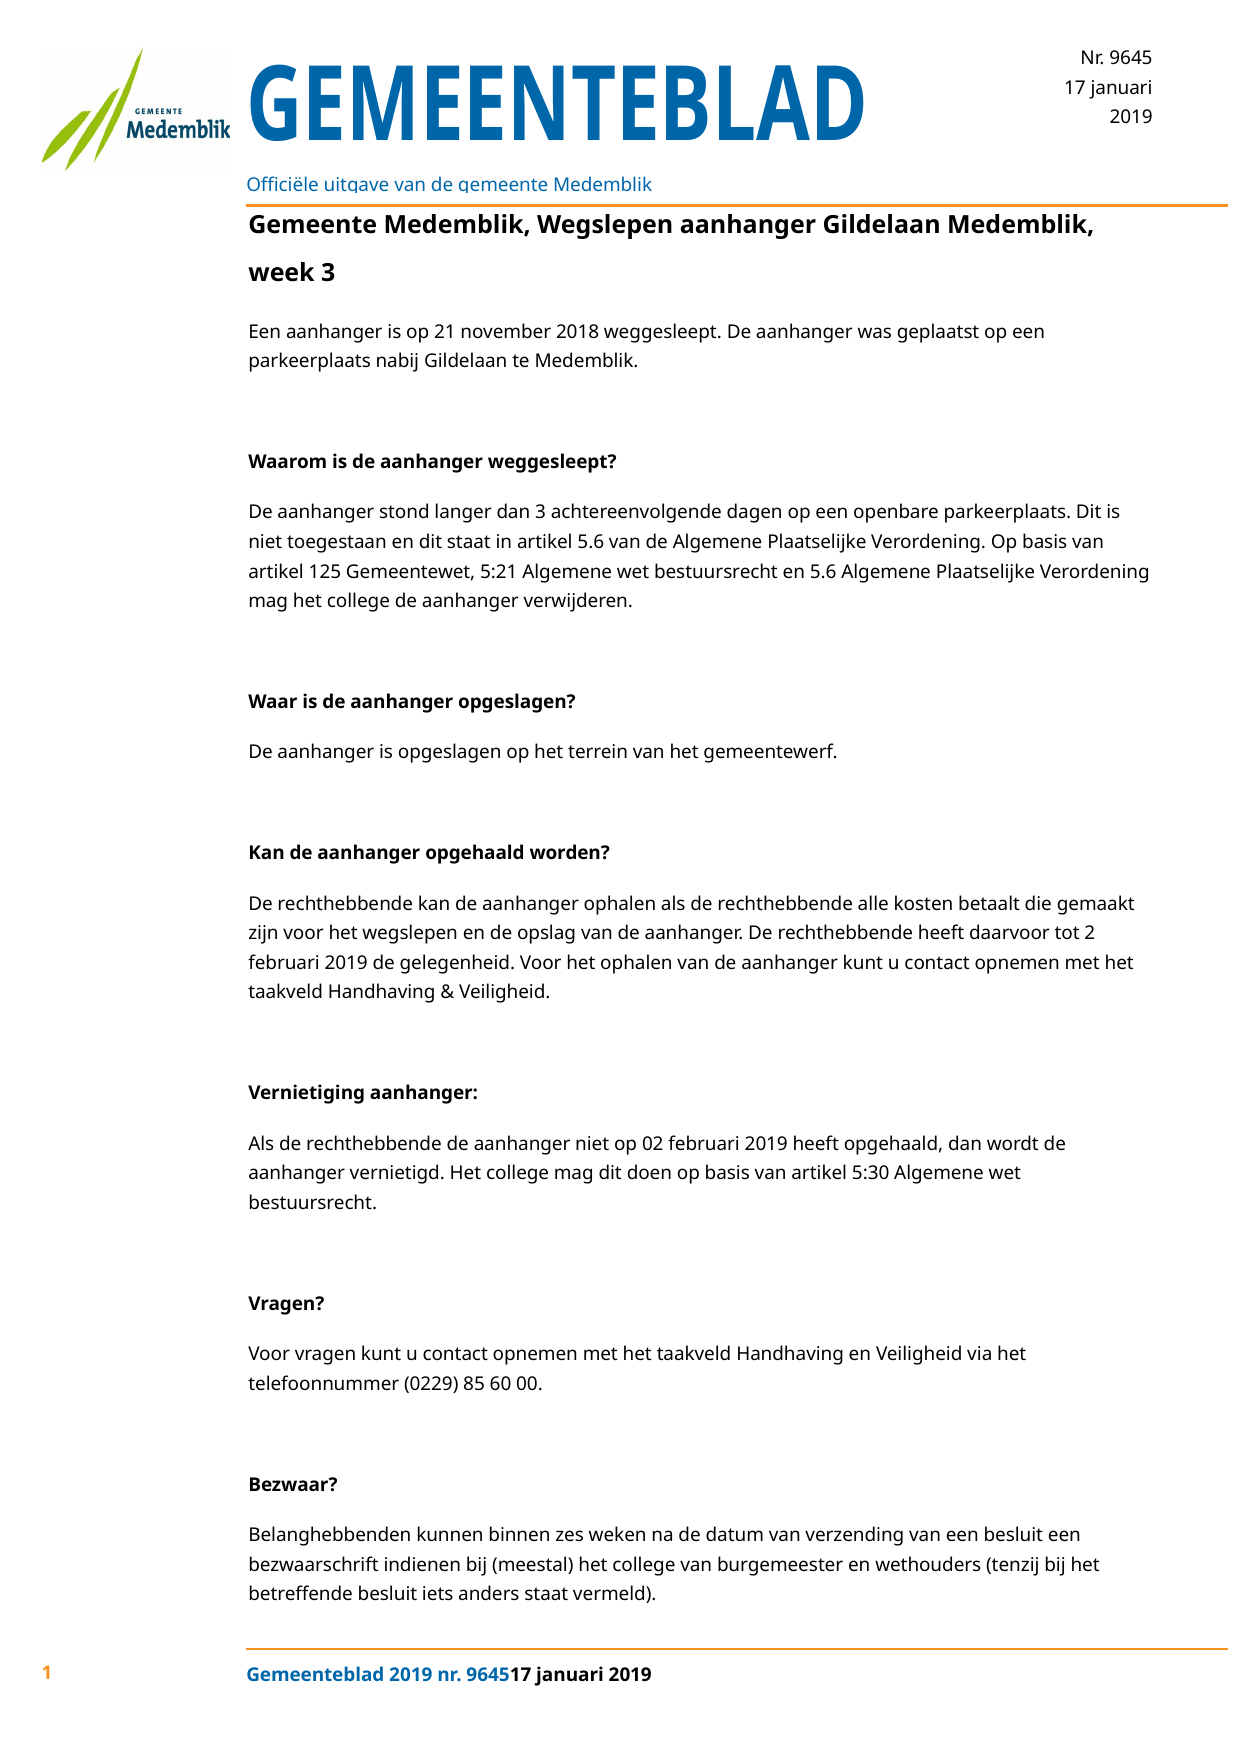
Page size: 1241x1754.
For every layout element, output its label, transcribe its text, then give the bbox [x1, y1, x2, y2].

text Waar is de aanhanger opgeslagen? [248, 688, 1152, 714]
text Vragen? [248, 1290, 1152, 1316]
picture [41, 47, 231, 172]
text Kan de aanhanger opgehaald worden? [248, 839, 1152, 865]
text Vernietiging aanhanger: [248, 1079, 1152, 1105]
text Voor vragen kunt u contact opnemen met het taakveld Handhaving en Veiligheid via het telefoonnummer (0229) 85 60 00. [248, 1340, 1152, 1396]
text Een aanhanger is op 21 november 2018 weggesleept. De aanhanger was geplaatst op een parkeerplaats nabij Gildelaan te Medemblik. [248, 318, 1152, 373]
text De rechthebbende kan de aanhanger ophalen als de rechthebbende alle kosten betaalt die gemaakt zijn voor het wegslepen en de opslag van de aanhanger. De rechthebbende heeft daarvoor tot 2 februari 2019 de gelegenheid. Voor het ophalen van de aanhanger kunt u contact opnemen met het taakveld Handhaving & Veiligheid. [248, 890, 1152, 1004]
text Waarom is de aanhanger weggesleept? [248, 448, 1152, 474]
text Als de rechthebbende de aanhanger niet op 02 februari 2019 heeft opgehaald, dan wordt de aanhanger vernietigd. Het college mag dit doen op basis van artikel 5:30 Algemene wet bestuursrecht. [248, 1130, 1152, 1215]
text Bezwaar? [248, 1471, 1152, 1497]
text De aanhanger is opgeslagen op het terrein van het gemeentewerf. [248, 739, 1152, 764]
text Gemeente Medemblik, Wegslepen aanhanger Gildelaan Medemblik, week 3 [248, 207, 1152, 288]
text De aanhanger stond langer dan 3 achtereenvolgende dagen op een openbare parkeerplaats. Dit is niet toegestaan en dit staat in artikel 5.6 van de Algemene Plaatselijke Verordening. Op basis van artikel 125 Gemeentewet, 5:21 Algemene wet bestuursrecht en 5.6 Algemene Plaatselijke Verordening mag het college de aanhanger verwijderen. [248, 499, 1152, 613]
text Belanghebbenden kunnen binnen zes weken na de datum van verzending van een besluit een bezwaarschrift indienen bij (meestal) het college van burgemeester en wethouders (tenzij bij het betreffende besluit iets anders staat vermeld). [248, 1521, 1152, 1606]
